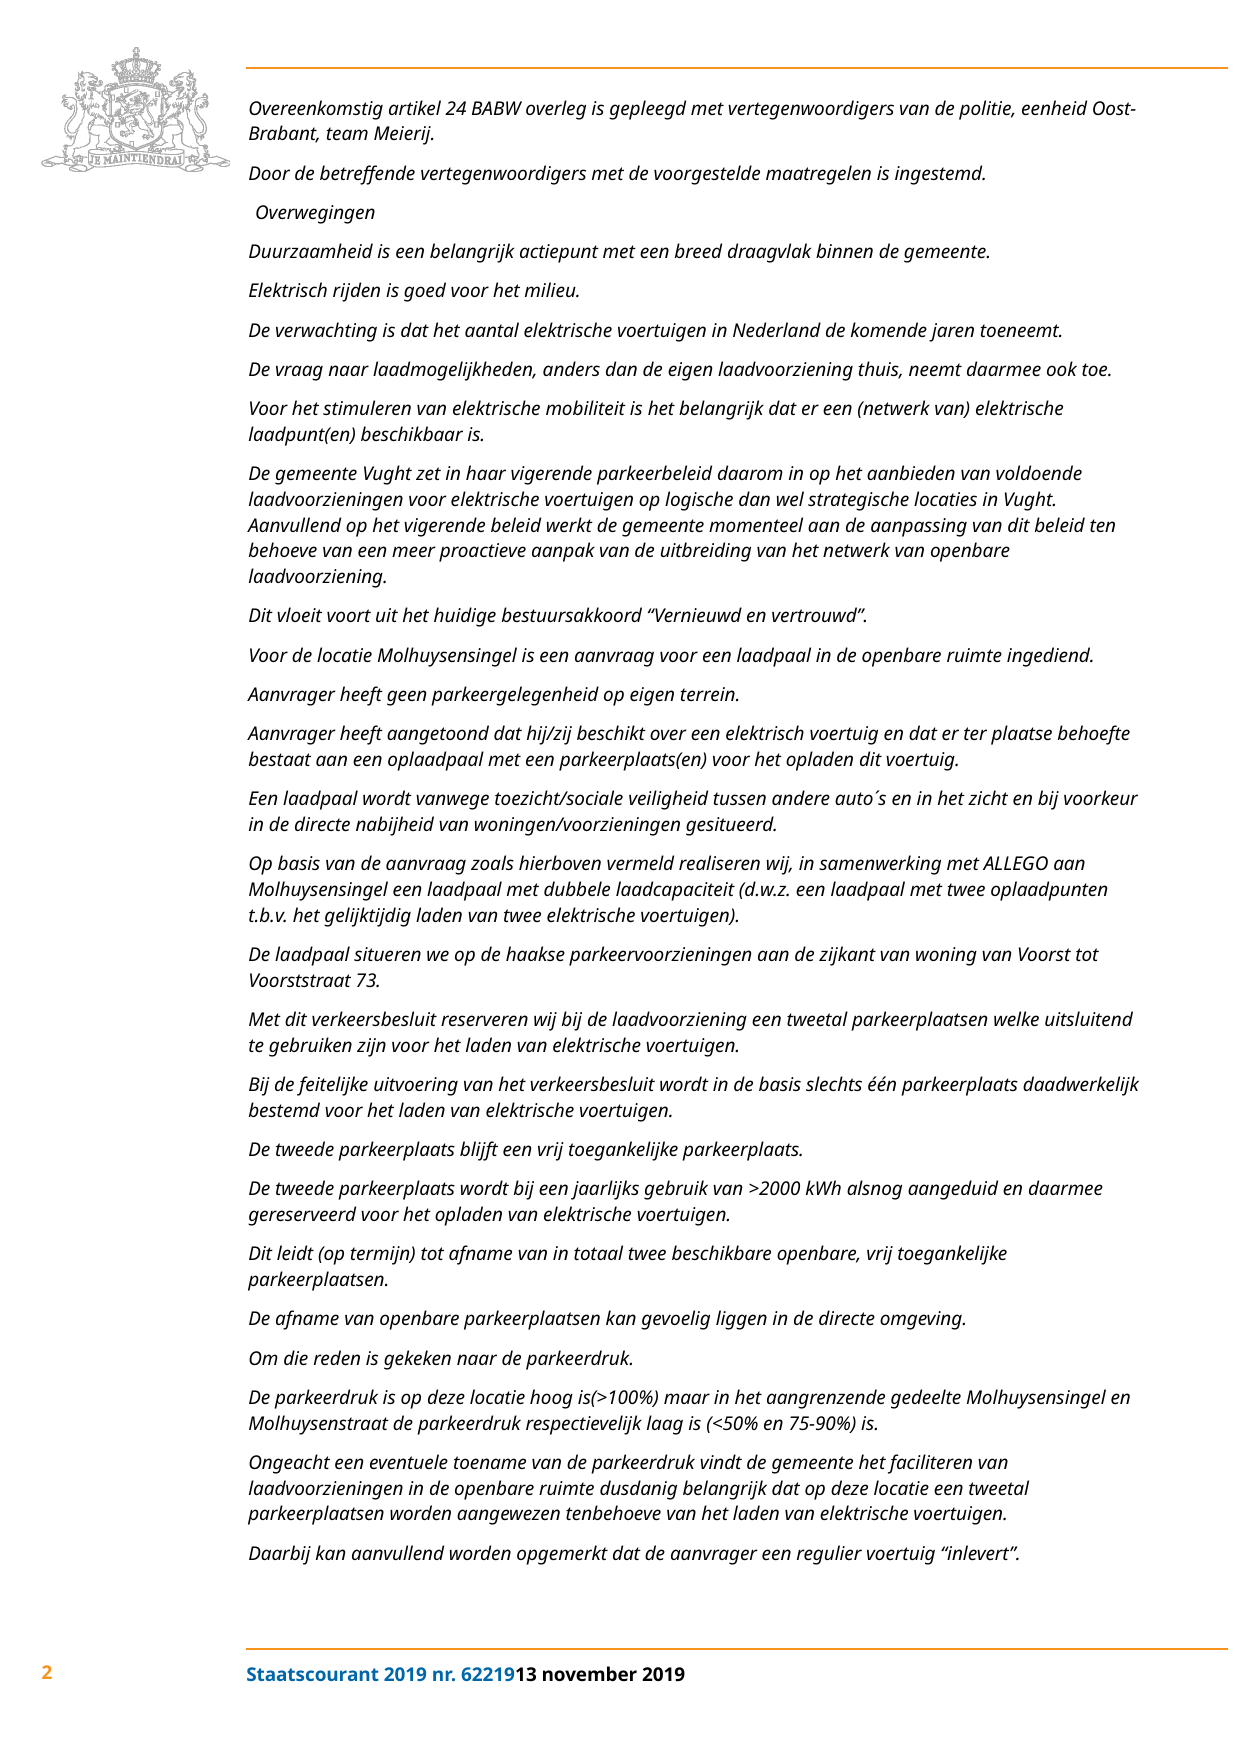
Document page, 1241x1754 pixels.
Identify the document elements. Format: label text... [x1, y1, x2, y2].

text De vraag naar laadmogelijkheden, anders dan de eigen laadvoorziening thuis, neemt daarmee ook toe. [248, 356, 1152, 382]
text De tweede parkeerplaats wordt bij een jaarlijks gebruik van >2000 kWh alsnog aangeduid en daarmee gereserveerd voor het opladen van elektrische voertuigen. [248, 1175, 1152, 1227]
text Aanvrager heeft aangetoond dat hij/zij beschikt over een elektrisch voertuig en dat er ter plaatse behoefte bestaat aan een oplaadpaal met een parkeerplaats(en) voor het opladen dit voertuig. [248, 720, 1152, 772]
text Overeenkomstig artikel 24 BABW overleg is gepleegd met vertegenwoordigers van de politie, eenheid Oost-Brabant, team Meierij. [248, 95, 1152, 146]
text Met dit verkeersbesluit reserveren wij bij de laadvoorziening een tweetal parkeerplaatsen welke uitsluitend te gebruiken zijn voor het laden van elektrische voertuigen. [248, 1006, 1152, 1058]
text Een laadpaal wordt vanwege toezicht/sociale veiligheid tussen andere auto´s en in het zicht en bij voorkeur in de directe nabijheid van woningen/voorzieningen gesitueerd. [248, 785, 1152, 837]
text Door de betreffende vertegenwoordigers met de voor­gestelde maatregelen is inge­stemd. [248, 160, 1152, 186]
text Voor het stimuleren van elektrische mobiliteit is het belangrijk dat er een (netwerk van) elektrische laadpunt(en) beschikbaar is. [248, 395, 1152, 447]
text Duurzaamheid is een belangrijk actiepunt met een breed draagvlak binnen de gemeente. [248, 238, 1152, 264]
picture [41, 47, 231, 172]
text Dit vloeit voort uit het huidige bestuursakkoord “Vernieuwd en vertrouwd”. [248, 603, 1152, 628]
text Elektrisch rijden is goed voor het milieu. [248, 278, 1152, 303]
text Op basis van de aanvraag zoals hierboven vermeld realiseren wij, in samenwerking met ALLEGO aan Molhuysensingel een laadpaal met dubbele laadcapaciteit (d.w.z. een laadpaal met twee oplaadpunten t.b.v. het gelijktijdig laden van twee elektrische voertuigen). [248, 850, 1152, 928]
text De tweede parkeerplaats blijft een vrij toegankelijke parkeerplaats. [248, 1136, 1152, 1162]
text Om die reden is gekeken naar de parkeerdruk. [248, 1345, 1152, 1370]
text Daarbij kan aanvullend worden opgemerkt dat de aanvrager een regulier voertuig “inlevert”. [248, 1540, 1152, 1565]
text De gemeente Vught zet in haar vigerende parkeerbeleid daarom in op het aanbieden van voldoende laadvoorzieningen voor elektrische voertuigen op logische dan wel strategische locaties in Vught. Aanvullend op het vigerende beleid werkt de gemeente momenteel aan de aanpassing van dit beleid ten behoeve van een meer proactieve aanpak van de uitbreiding van het netwerk van openbare laadvoorziening. [248, 460, 1152, 589]
text De laadpaal situeren we op de haakse parkeervoorzieningen aan de zijkant van woning van Voorst tot Voorststraat 73. [248, 941, 1152, 993]
text De parkeerdruk is op deze locatie hoog is(>100%) maar in het aangrenzende gedeelte Molhuysensingel en Molhuysenstraat de parkeerdruk respectievelijk laag is (<50% en 75-90%) is. [248, 1384, 1152, 1435]
text Overwegingen [248, 199, 1152, 225]
text Voor de locatie Molhuysensingel is een aanvraag voor een laadpaal in de openbare ruimte ingediend. [248, 642, 1152, 668]
text De verwachting is dat het aantal elektrische voertuigen in Nederland de komende jaren toeneemt. [248, 317, 1152, 343]
text Bij de feitelijke uitvoering van het verkeersbesluit wordt in de basis slechts één parkeerplaats daadwerkelijk bestemd voor het laden van elektrische voertuigen. [248, 1071, 1152, 1123]
text De afname van openbare parkeerplaatsen kan gevoelig liggen in de directe omgeving. [248, 1305, 1152, 1331]
text Dit leidt (op termijn) tot afname van in totaal twee beschikbare openbare, vrij toegankelijke parkeerplaatsen. [248, 1240, 1152, 1292]
text Aanvrager heeft geen parkeergelegenheid op eigen terrein. [248, 681, 1152, 707]
text Ongeacht een eventuele toename van de parkeerdruk vindt de gemeente het faciliteren van laadvoorzieningen in de openbare ruimte dusdanig belangrijk dat op deze locatie een tweetal parkeerplaatsen worden aangewezen tenbehoeve van het laden van elektrische voertuigen. [248, 1449, 1152, 1526]
